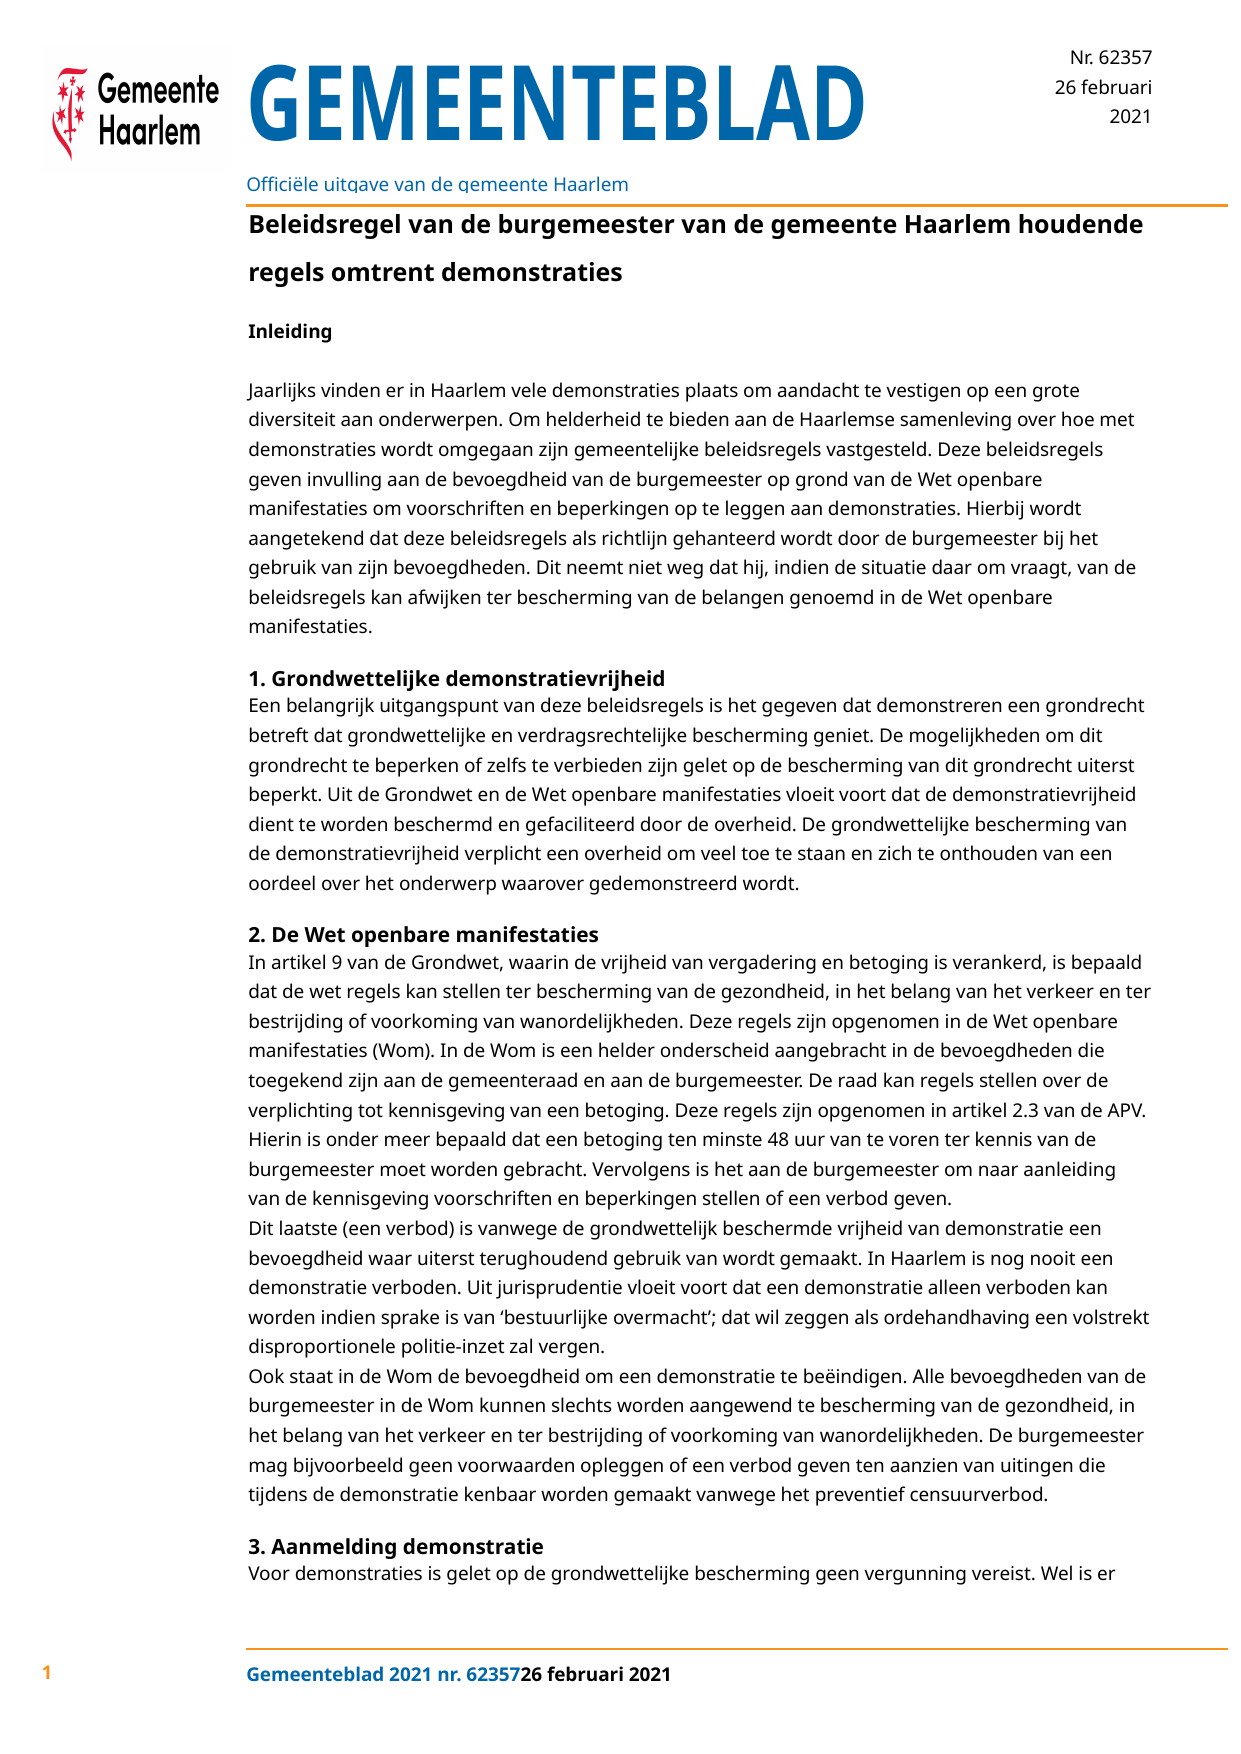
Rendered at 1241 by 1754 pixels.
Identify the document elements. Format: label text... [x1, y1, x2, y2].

text Inleiding [248, 318, 1152, 344]
text Dit laatste (een verbod) is vanwege de grondwettelijk beschermde vrijheid van demonstratie een bevoegdheid waar uiterst terughoudend gebruik van wordt gemaakt. In Haarlem is nog nooit een demonstratie verboden. Uit jurisprudentie vloeit voort dat een demonstratie alleen verboden kan worden indien sprake is van ‘bestuurlijke overmacht’; dat wil zeggen als ordehandhaving een volstrekt disproportionele politie-inzet zal vergen. [248, 1215, 1152, 1359]
text 2. De Wet openbare manifestaties [248, 921, 1152, 949]
text 3. Aanmelding demonstratie [248, 1532, 1152, 1560]
picture [41, 47, 231, 172]
text 1. Grondwettelijke demonstratievrijheid [248, 664, 1152, 693]
text In artikel 9 van de Grondwet, waarin de vrijheid van vergadering en betoging is verankerd, is bepaald dat de wet regels kan stellen ter bescherming van de gezondheid, in het belang van het verkeer en ter bestrijding of voorkoming van wanordelijkheden. Deze regels zijn opgenomen in de Wet openbare manifestaties (Wom). In de Wom is een helder onderscheid aangebracht in de bevoegdheden die toegekend zijn aan de gemeenteraad en aan de burgemeester. De raad kan regels stellen over de verplichting tot kennisgeving van een betoging. Deze regels zijn opgenomen in artikel 2.3 van de APV. Hierin is onder meer bepaald dat een betoging ten minste 48 uur van te voren ter kennis van de burgemeester moet worden gebracht. Vervolgens is het aan de burgemeester om naar aanleiding van de kennisgeving voorschriften en beperkingen stellen of een verbod geven. [248, 949, 1152, 1211]
text Jaarlijks vinden er in Haarlem vele demonstraties plaats om aandacht te vestigen op een grote diversiteit aan onderwerpen. Om helderheid te bieden aan de Haarlemse samenleving over hoe met demonstraties wordt omgegaan zijn gemeentelijke beleidsregels vastgesteld. Deze beleidsregels geven invulling aan de bevoegdheid van de burgemeester op grond van de Wet openbare manifestaties om voorschriften en beperkingen op te leggen aan demonstraties. Hierbij wordt aangetekend dat deze beleidsregels als richtlijn gehanteerd wordt door de burgemeester bij het gebruik van zijn bevoegdheden. Dit neemt niet weg dat hij, indien de situatie daar om vraagt, van de beleidsregels kan afwijken ter bescherming van de belangen genoemd in de Wet openbare manifestaties. [248, 377, 1152, 639]
text Voor demonstraties is gelet op de grondwettelijke bescherming geen vergunning vereist. Wel is er [248, 1560, 1152, 1586]
text Ook staat in de Wom de bevoegdheid om een demonstratie te beëindigen. Alle bevoegdheden van de burgemeester in de Wom kunnen slechts worden aangewend te bescherming van de gezondheid, in het belang van het verkeer en ter bestrijding of voorkoming van wanordelijkheden. De burgemeester mag bijvoorbeeld geen voorwaarden opleggen of een verbod geven ten aanzien van uitingen die tijdens de demonstratie kenbaar worden gemaakt vanwege het preventief censuurverbod. [248, 1363, 1152, 1507]
text Een belangrijk uitgangspunt van deze beleidsregels is het gegeven dat demonstreren een grondrecht betreft dat grondwettelijke en verdragsrechtelijke bescherming geniet. De mogelijkheden om dit grondrecht te beperken of zelfs te verbieden zijn gelet op de bescherming van dit grondrecht uiterst beperkt. Uit de Grondwet en de Wet openbare manifestaties vloeit voort dat de demonstratievrijheid dient te worden beschermd en gefaciliteerd door de overheid. De grondwettelijke bescherming van de demonstratievrijheid verplicht een overheid om veel toe te staan en zich te onthouden van een oordeel over het onderwerp waarover gedemonstreerd wordt. [248, 693, 1152, 896]
text Beleidsregel van de burgemeester van de gemeente Haarlem houdende regels omtrent demonstraties [248, 207, 1152, 288]
